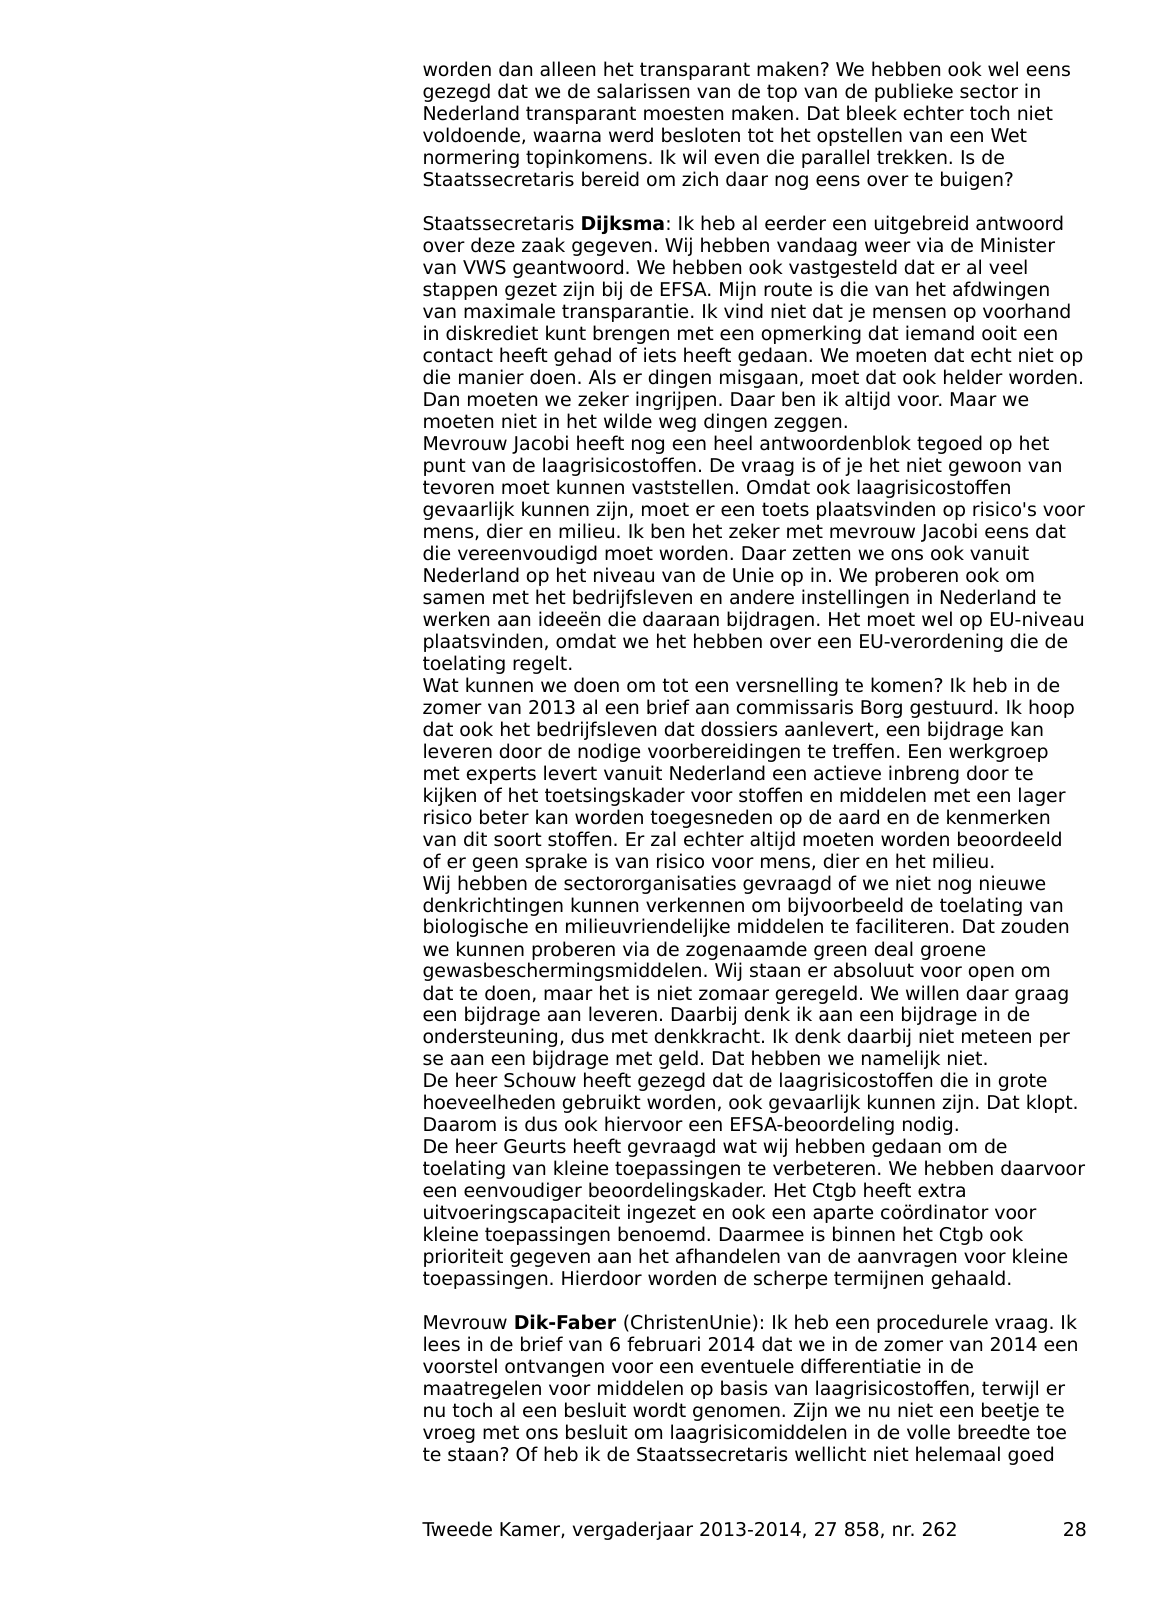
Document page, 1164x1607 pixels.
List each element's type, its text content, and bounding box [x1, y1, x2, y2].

text Mevrouw Jacobi heeft nog een heel antwoordenblok tegoed op het punt van de laagrisicostoffen. De vraag is of je het niet gewoon van tevoren moet kunnen vaststellen. Omdat ook laagrisicostoffen gevaarlijk kunnen zijn, moet er een toets plaatsvinden op risico's voor mens, dier en milieu. Ik ben het zeker met mevrouw Jacobi eens dat die vereenvoudigd moet worden. Daar zetten we ons ook vanuit Nederland op het niveau van de Unie op in. We proberen ook om samen met het bedrijfsleven en andere instellingen in Nederland te werken aan ideeën die daaraan bijdragen. Het moet wel op EU-niveau plaatsvinden, omdat we het hebben over een EU-verordening die de toelating regelt. [422, 433, 1087, 675]
text Wij hebben de sectororganisaties gevraagd of we niet nog nieuwe denkrichtingen kunnen verkennen om bijvoorbeeld de toelating van biologische en milieuvriendelijke middelen te faciliteren. Dat zouden we kunnen proberen via de zogenaamde green deal groene gewasbeschermingsmiddelen. Wij staan er absoluut voor open om dat te doen, maar het is niet zomaar geregeld. We willen daar graag een bijdrage aan leveren. Daarbij denk ik aan een bijdrage in de ondersteuning, dus met denkkracht. Ik denk daarbij niet meteen per se aan een bijdrage met geld. Dat hebben we namelijk niet. [422, 872, 1087, 1070]
text De heer Geurts heeft gevraagd wat wij hebben gedaan om de toelating van kleine toepassingen te verbeteren. We hebben daarvoor een eenvoudiger beoordelingskader. Het Ctgb heeft extra uitvoeringscapaciteit ingezet en ook een aparte coördinator voor kleine toepassingen benoemd. Daarmee is binnen het Ctgb ook prioriteit gegeven aan het afhandelen van de aanvragen voor kleine toepassingen. Hierdoor worden de scherpe termijnen gehaald. [422, 1136, 1087, 1290]
text Wat kunnen we doen om tot een versnelling te komen? Ik heb in de zomer van 2013 al een brief aan commissaris Borg gestuurd. Ik hoop dat ook het bedrijfsleven dat dossiers aanlevert, een bijdrage kan leveren door de nodige voorbereidingen te treffen. Een werkgroep met experts levert vanuit Nederland een actieve inbreng door te kijken of het toetsingskader voor stoffen en middelen met een lager risico beter kan worden toegesneden op de aard en de kenmerken van dit soort stoffen. Er zal echter altijd moeten worden beoordeeld of er geen sprake is van risico voor mens, dier en het milieu. [422, 675, 1087, 872]
text Staatssecretaris Dijksma: Ik heb al eerder een uitgebreid antwoord over deze zaak gegeven. Wij hebben vandaag weer via de Minister van VWS geantwoord. We hebben ook vastgesteld dat er al veel stappen gezet zijn bij de EFSA. Mijn route is die van het afdwingen van maximale transparantie. Ik vind niet dat je mensen op voorhand in diskrediet kunt brengen met een opmerking dat iemand ooit een contact heeft gehad of iets heeft gedaan. We moeten dat echt niet op die manier doen. Als er dingen misgaan, moet dat ook helder worden. Dan moeten we zeker ingrijpen. Daar ben ik altijd voor. Maar we moeten niet in het wilde weg dingen zeggen. [422, 213, 1087, 433]
text Mevrouw Dik-Faber (ChristenUnie): Ik heb een procedurele vraag. Ik lees in de brief van 6 februari 2014 dat we in de zomer van 2014 een voorstel ontvangen voor een eventuele differentiatie in de maatregelen voor middelen op basis van laagrisicostoffen, terwijl er nu toch al een besluit wordt genomen. Zijn we nu niet een beetje te vroeg met ons besluit om laagrisicomiddelen in de volle breedte toe te staan? Of heb ik de Staatssecretaris wellicht niet helemaal goed [422, 1312, 1087, 1466]
text De heer Schouw heeft gezegd dat de laagrisicostoffen die in grote hoeveelheden gebruikt worden, ook gevaarlijk kunnen zijn. Dat klopt. Daarom is dus ook hiervoor een EFSA-beoordeling nodig. [422, 1070, 1087, 1136]
text worden dan alleen het transparant maken? We hebben ook wel eens gezegd dat we de salarissen van de top van de publieke sector in Nederland transparant moesten maken. Dat bleek echter toch niet voldoende, waarna werd besloten tot het opstellen van een Wet normering topinkomens. Ik wil even die parallel trekken. Is de Staatssecretaris bereid om zich daar nog eens over te buigen? [422, 59, 1087, 191]
